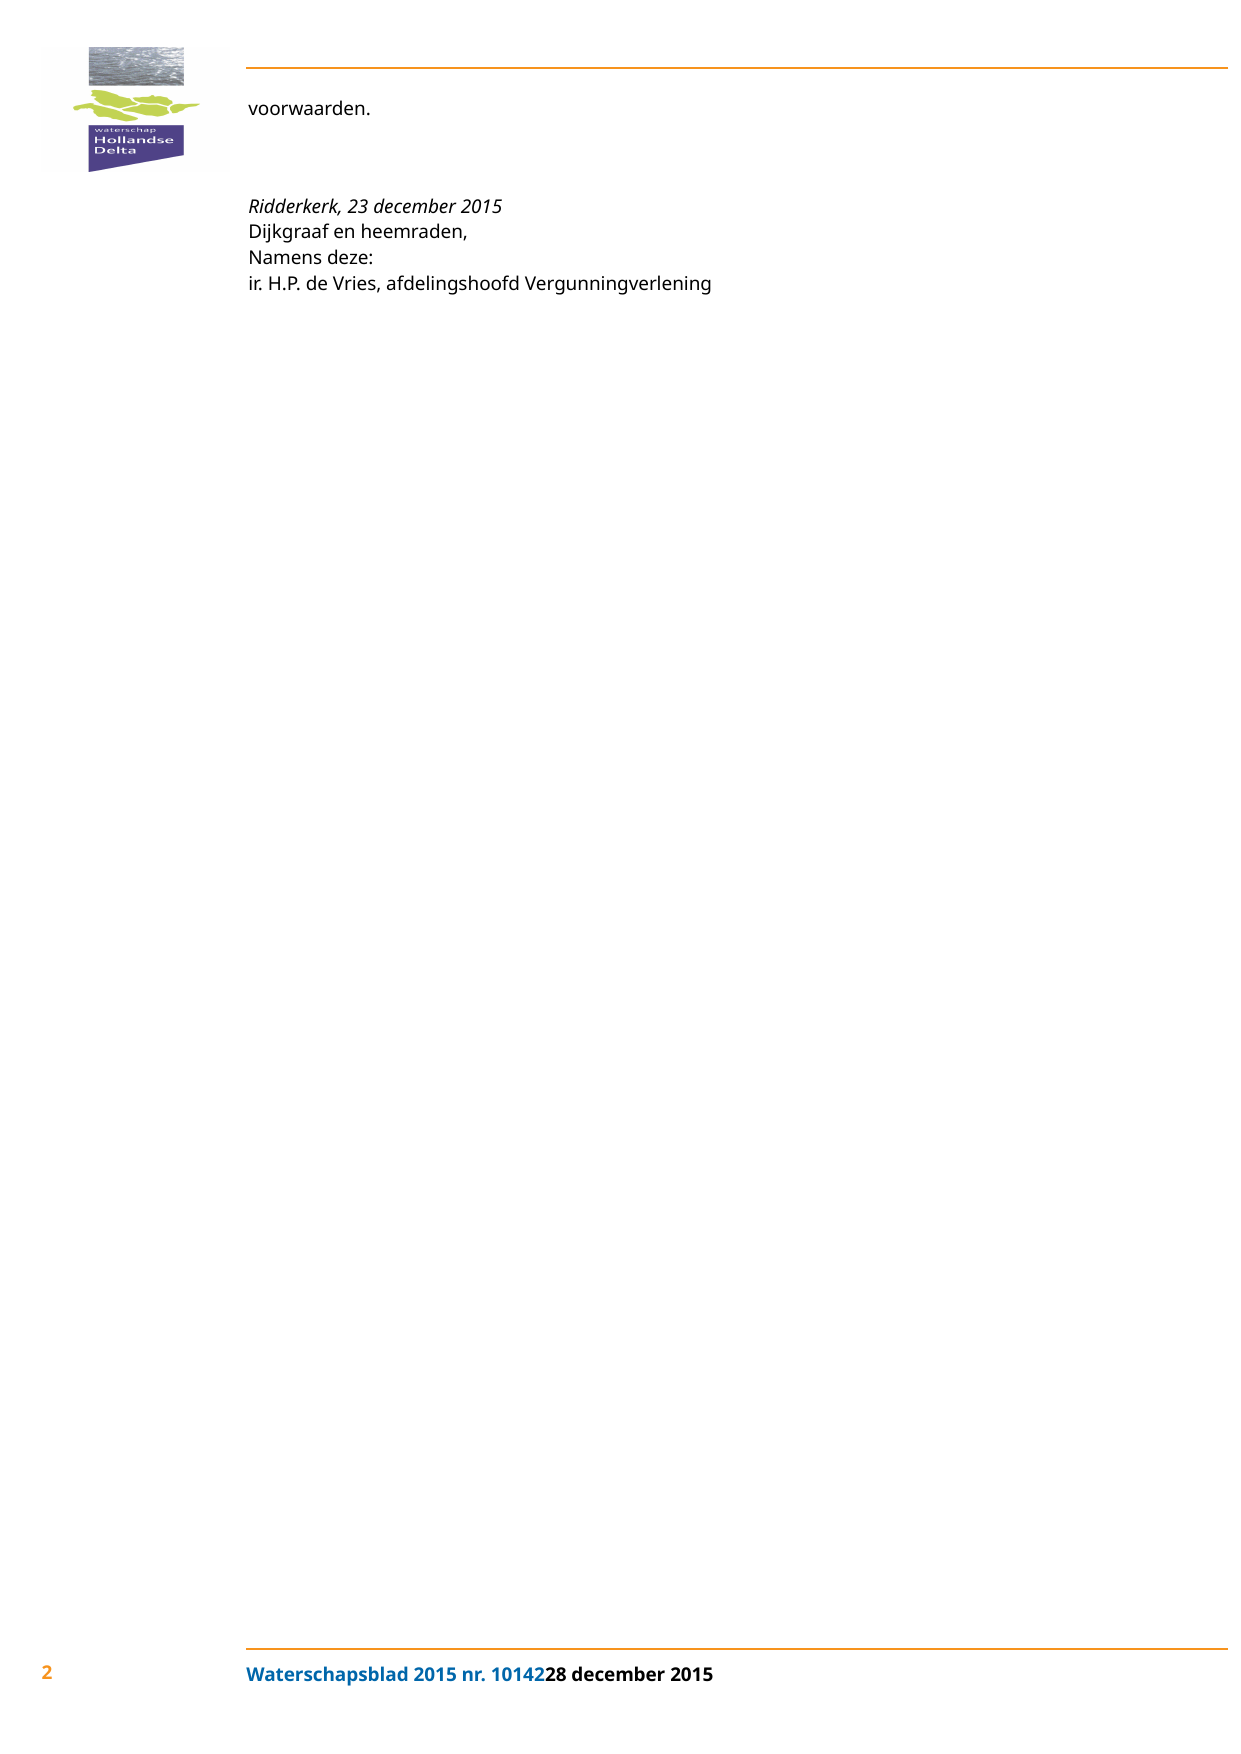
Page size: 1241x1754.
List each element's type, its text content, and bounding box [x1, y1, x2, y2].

text Ridderkerk, 23 december 2015 [248, 193, 1152, 219]
text Dijkgraaf en heemraden, [248, 219, 1152, 244]
text Namens deze: [248, 244, 1152, 270]
picture [41, 47, 231, 172]
text ir. H.P. de Vries, afdelingshoofd Vergunningverlening [248, 270, 1152, 296]
text voorwaarden. [248, 95, 1152, 121]
